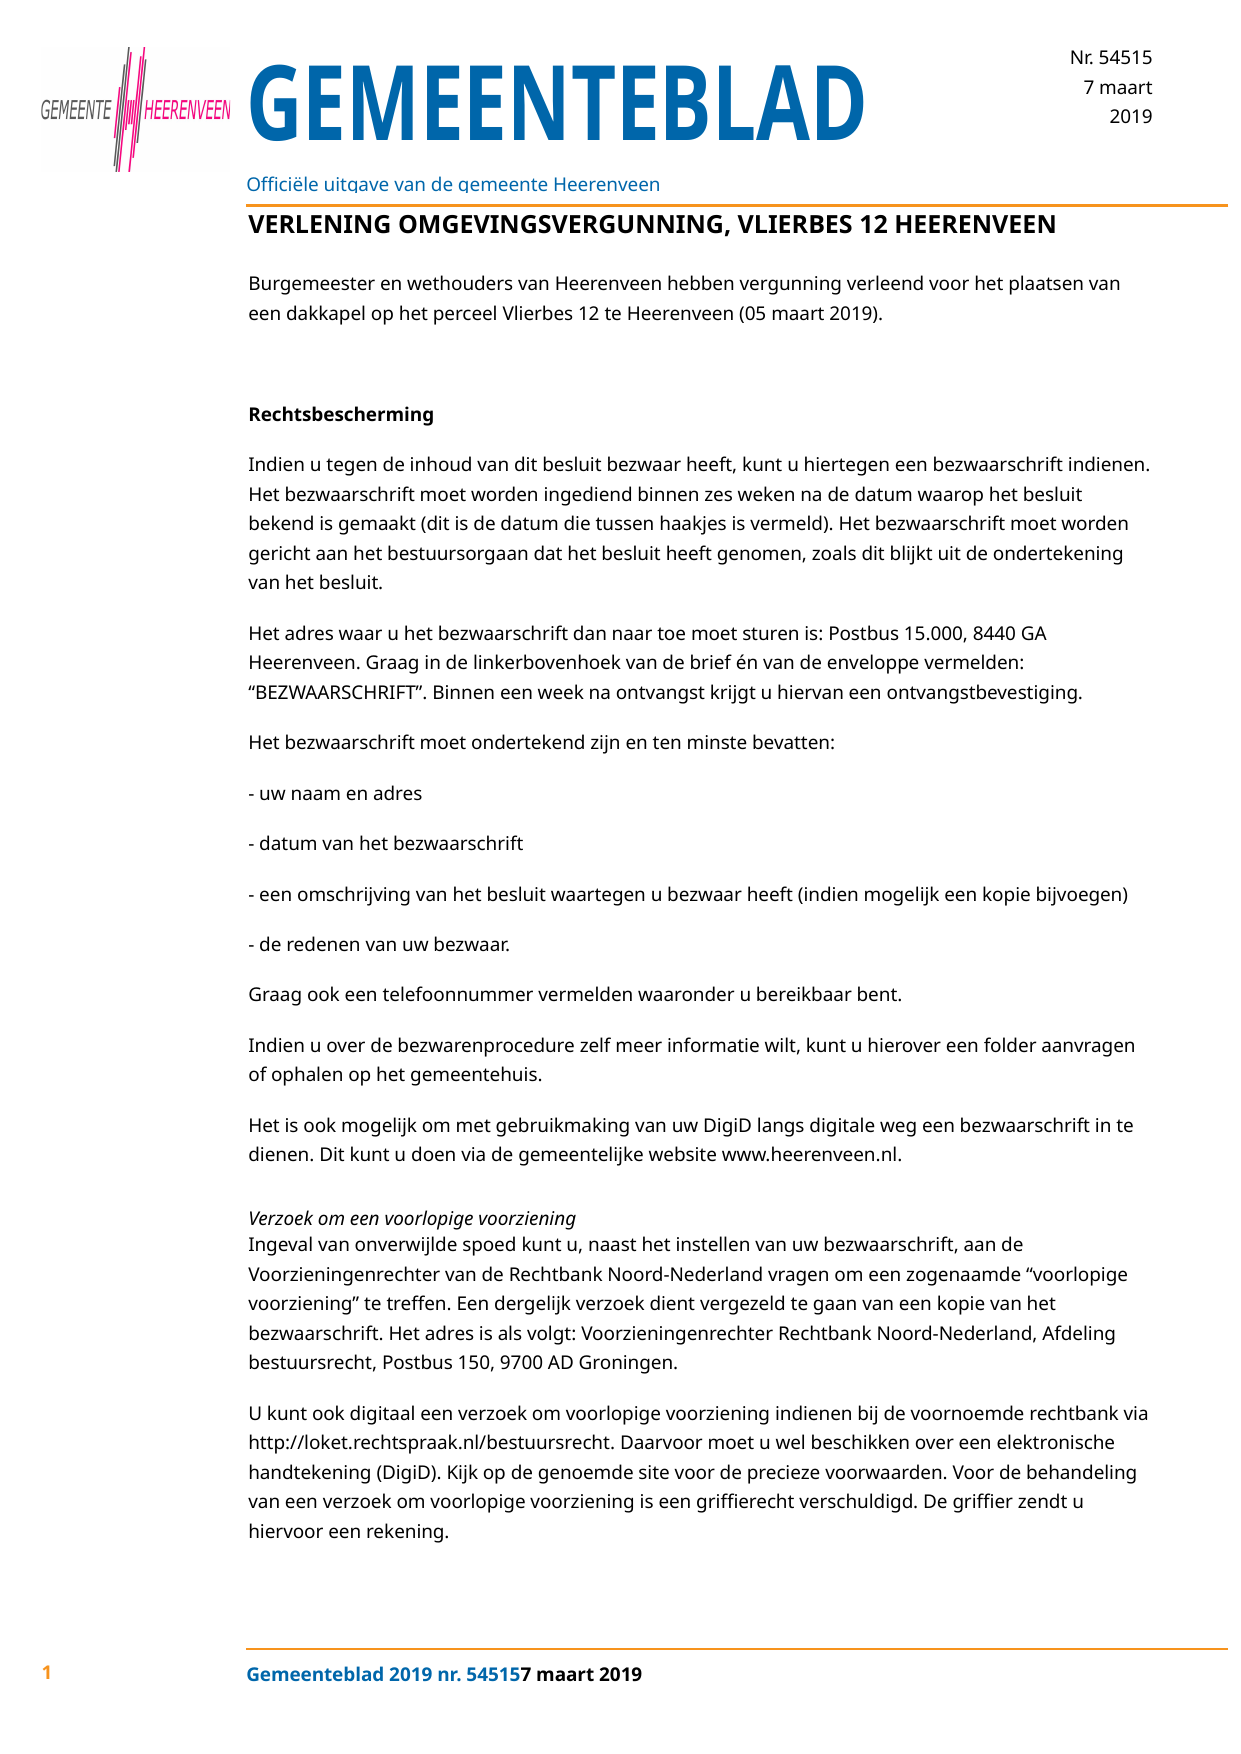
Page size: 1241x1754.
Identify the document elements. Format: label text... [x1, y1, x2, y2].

picture [41, 47, 231, 172]
text Indien u tegen de inhoud van dit besluit bezwaar heeft, kunt u hiertegen een bezwaarschrift indienen. Het bezwaarschrift moet worden ingediend binnen zes weken na de datum waarop het besluit bekend is gemaakt (dit is de datum die tussen haakjes is vermeld). Het bezwaarschrift moet worden gericht aan het bestuursorgaan dat het besluit heeft genomen, zoals dit blijkt uit de ondertekening van het besluit. [248, 451, 1152, 595]
text Ingeval van onverwijlde spoed kunt u, naast het instellen van uw bezwaarschrift, aan de Voorzieningenrechter van de Rechtbank Noord-Nederland vragen om een zogenaamde “voorlopige voorziening” te treffen. Een dergelijk verzoek dient vergezeld te gaan van een kopie van het bezwaarschrift. Het adres is als volgt: Voorzieningenrechter Rechtbank Noord-Nederland, Afdeling bestuursrecht, Postbus 150, 9700 AD Groningen. [248, 1231, 1152, 1375]
text - uw naam en adres [248, 780, 1152, 806]
text VERLENING OMGEVINGSVERGUNNING, VLIERBES 12 HEERENVEEN [248, 207, 1152, 241]
text - een omschrijving van het besluit waartegen u bezwaar heeft (indien mogelijk een kopie bijvoegen) [248, 881, 1152, 906]
text Rechtsbescherming [248, 401, 1152, 426]
text - de redenen van uw bezwaar. [248, 931, 1152, 957]
text U kunt ook digitaal een verzoek om voorlopige voorziening indienen bij de voornoemde rechtbank via http://loket.rechtspraak.nl/bestuursrecht. Daarvoor moet u wel beschikken over een elektronische handtekening (DigiD). Kijk op de genoemde site voor de precieze voorwaarden. Voor de behandeling van een verzoek om voorlopige voorziening is een griffierecht verschuldigd. De griffier zendt u hiervoor een rekening. [248, 1400, 1152, 1544]
text Het is ook mogelijk om met gebruikmaking van uw DigiD langs digitale weg een bezwaarschrift in te dienen. Dit kunt u doen via de gemeentelijke website www.heerenveen.nl. [248, 1112, 1152, 1167]
text Verzoek om een voorlopige voorziening [248, 1206, 1152, 1231]
text Het bezwaarschrift moet ondertekend zijn en ten minste bevatten: [248, 729, 1152, 755]
text Het adres waar u het bezwaarschrift dan naar toe moet sturen is: Postbus 15.000, 8440 GA Heerenveen. Graag in de linkerbovenhoek van de brief én van de enveloppe vermelden: “BEZWAARSCHRIFT”. Binnen een week na ontvangst krijgt u hiervan een ontvangstbevestiging. [248, 620, 1152, 705]
text Graag ook een telefoonnummer vermelden waaronder u bereikbaar bent. [248, 982, 1152, 1007]
text Burgemeester en wethouders van Heerenveen hebben vergunning verleend voor het plaatsen van een dakkapel op het perceel Vlierbes 12 te Heerenveen (05 maart 2019). [248, 270, 1152, 326]
text - datum van het bezwaarschrift [248, 830, 1152, 856]
text Indien u over de bezwarenprocedure zelf meer informatie wilt, kunt u hierover een folder aanvragen of ophalen op het gemeentehuis. [248, 1032, 1152, 1087]
